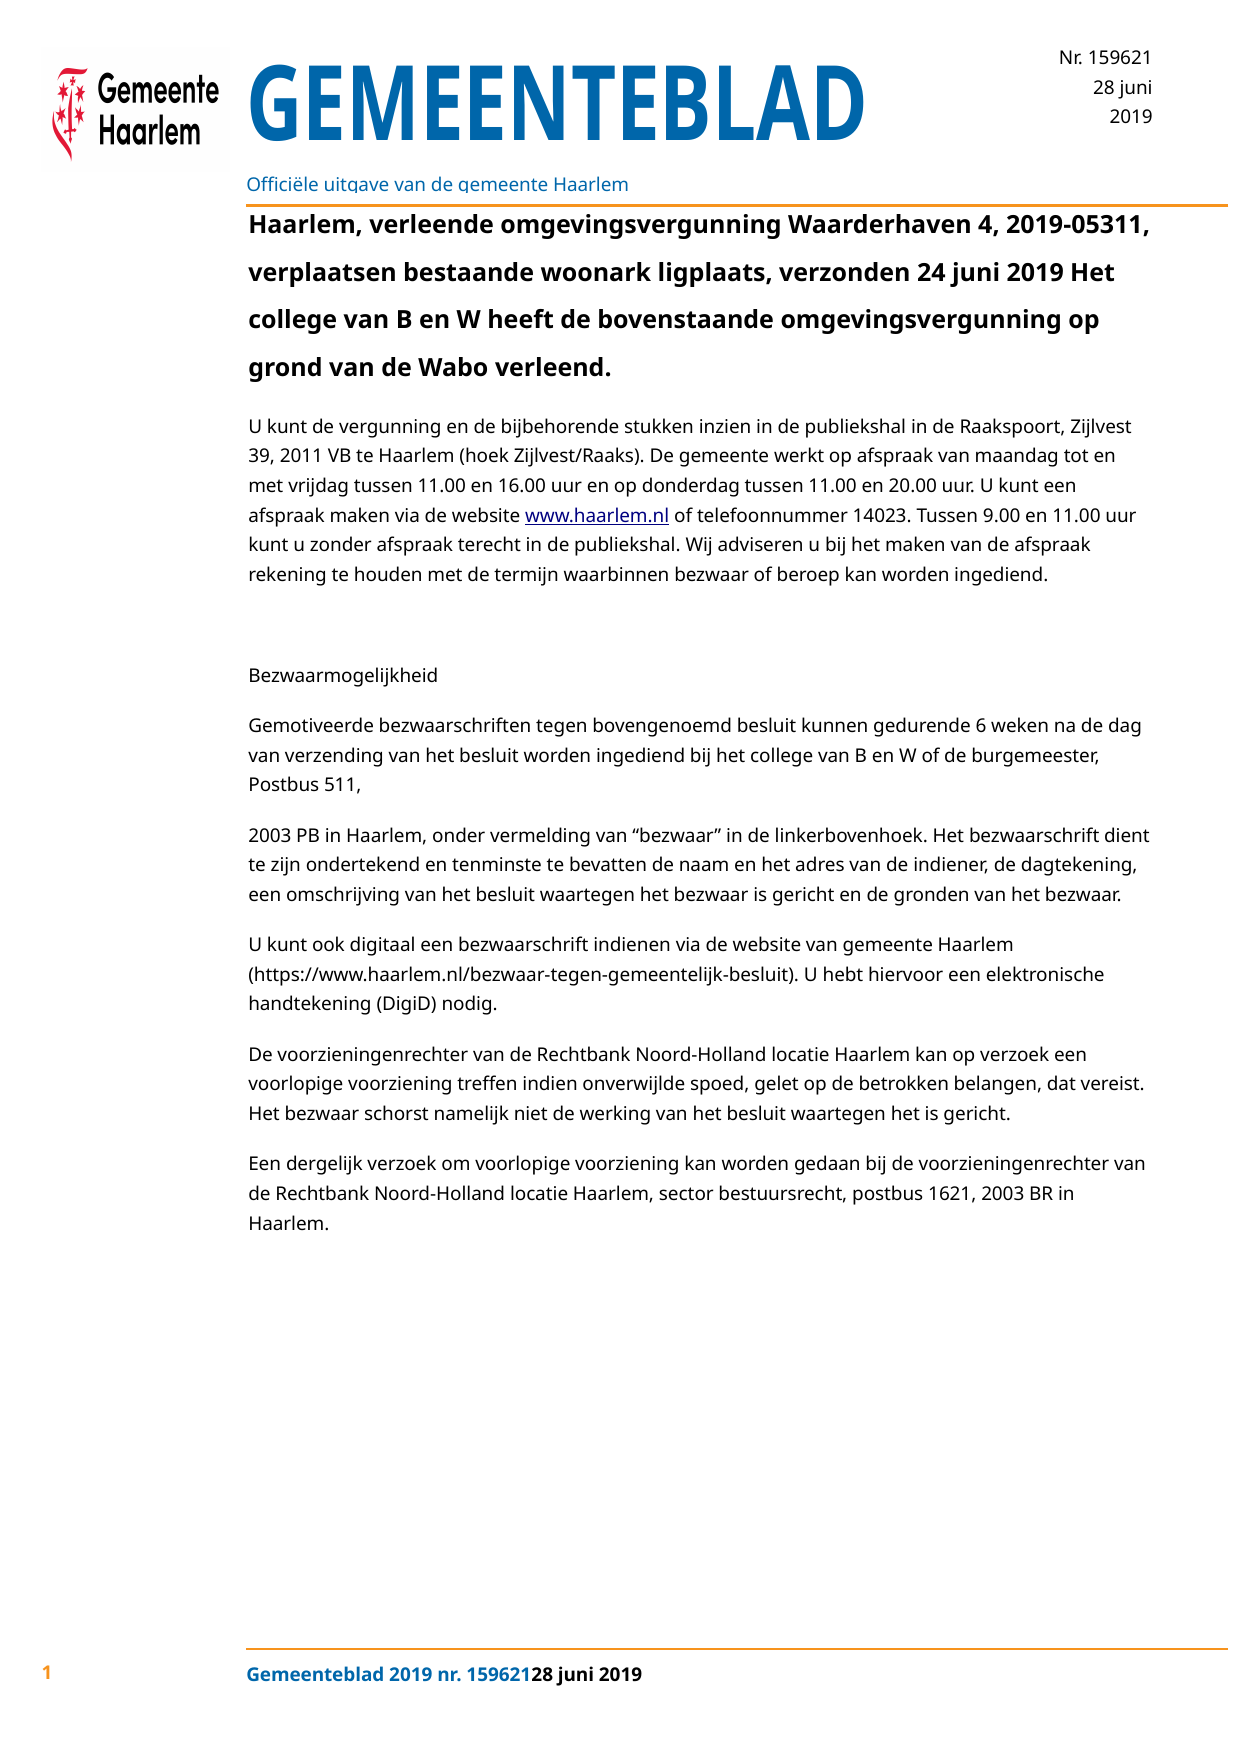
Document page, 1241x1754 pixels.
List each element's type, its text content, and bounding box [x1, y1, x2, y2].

text U kunt ook digitaal een bezwaarschrift indienen via de website van gemeente Haarlem (https://www.haarlem.nl/bezwaar-tegen-gemeentelijk-besluit). U hebt hiervoor een elektronische handtekening (DigiD) nodig. [248, 931, 1152, 1016]
text Haarlem, verleende omgevingsvergunning Waarderhaven 4, 2019-05311, verplaatsen bestaande woonark ligplaats, verzonden 24 juni 2019 Het college van B en W heeft de bovenstaande omgevingsvergunning op grond van de Wabo verleend. [248, 207, 1152, 384]
text U kunt de vergunning en de bijbehorende stukken inzien in de publiekshal in de Raakspoort, Zijlvest 39, 2011 VB te Haarlem (hoek Zijlvest/Raaks). De gemeente werkt op afspraak van maandag tot en met vrijdag tussen 11.00 en 16.00 uur en op donderdag tussen 11.00 en 20.00 uur. U kunt een afspraak maken via de website www.haarlem.nl of telefoonnummer 14023. Tussen 9.00 en 11.00 uur kunt u zonder afspraak terecht in de publiekshal. Wij adviseren u bij het maken van de afspraak rekening te houden met de termijn waarbinnen bezwaar of beroep kan worden ingediend. [248, 413, 1152, 587]
text Bezwaarmogelijkheid [248, 662, 1152, 688]
picture [41, 47, 231, 172]
text De voorzieningenrechter van de Rechtbank Noord-Holland locatie Haarlem kan op verzoek een voorlopige voorziening treffen indien onverwijlde spoed, gelet op de betrokken belangen, dat vereist. Het bezwaar schorst namelijk niet de werking van het besluit waartegen het is gericht. [248, 1041, 1152, 1126]
text Gemotiveerde bezwaarschriften tegen bovengenoemd besluit kunnen gedurende 6 weken na de dag van verzending van het besluit worden ingediend bij het college van B en W of de burgemeester, Postbus 511, [248, 712, 1152, 797]
text Een dergelijk verzoek om voorlopige voorziening kan worden gedaan bij de voorzieningenrechter van de Rechtbank Noord-Holland locatie Haarlem, sector bestuursrecht, postbus 1621, 2003 BR in Haarlem. [248, 1151, 1152, 1236]
text 2003 PB in Haarlem, onder vermelding van “bezwaar” in de linkerbovenhoek. Het bezwaarschrift dient te zijn ondertekend en tenminste te bevatten de naam en het adres van de indiener, de dagtekening, een omschrijving van het besluit waartegen het bezwaar is gericht en de gronden van het bezwaar. [248, 822, 1152, 907]
